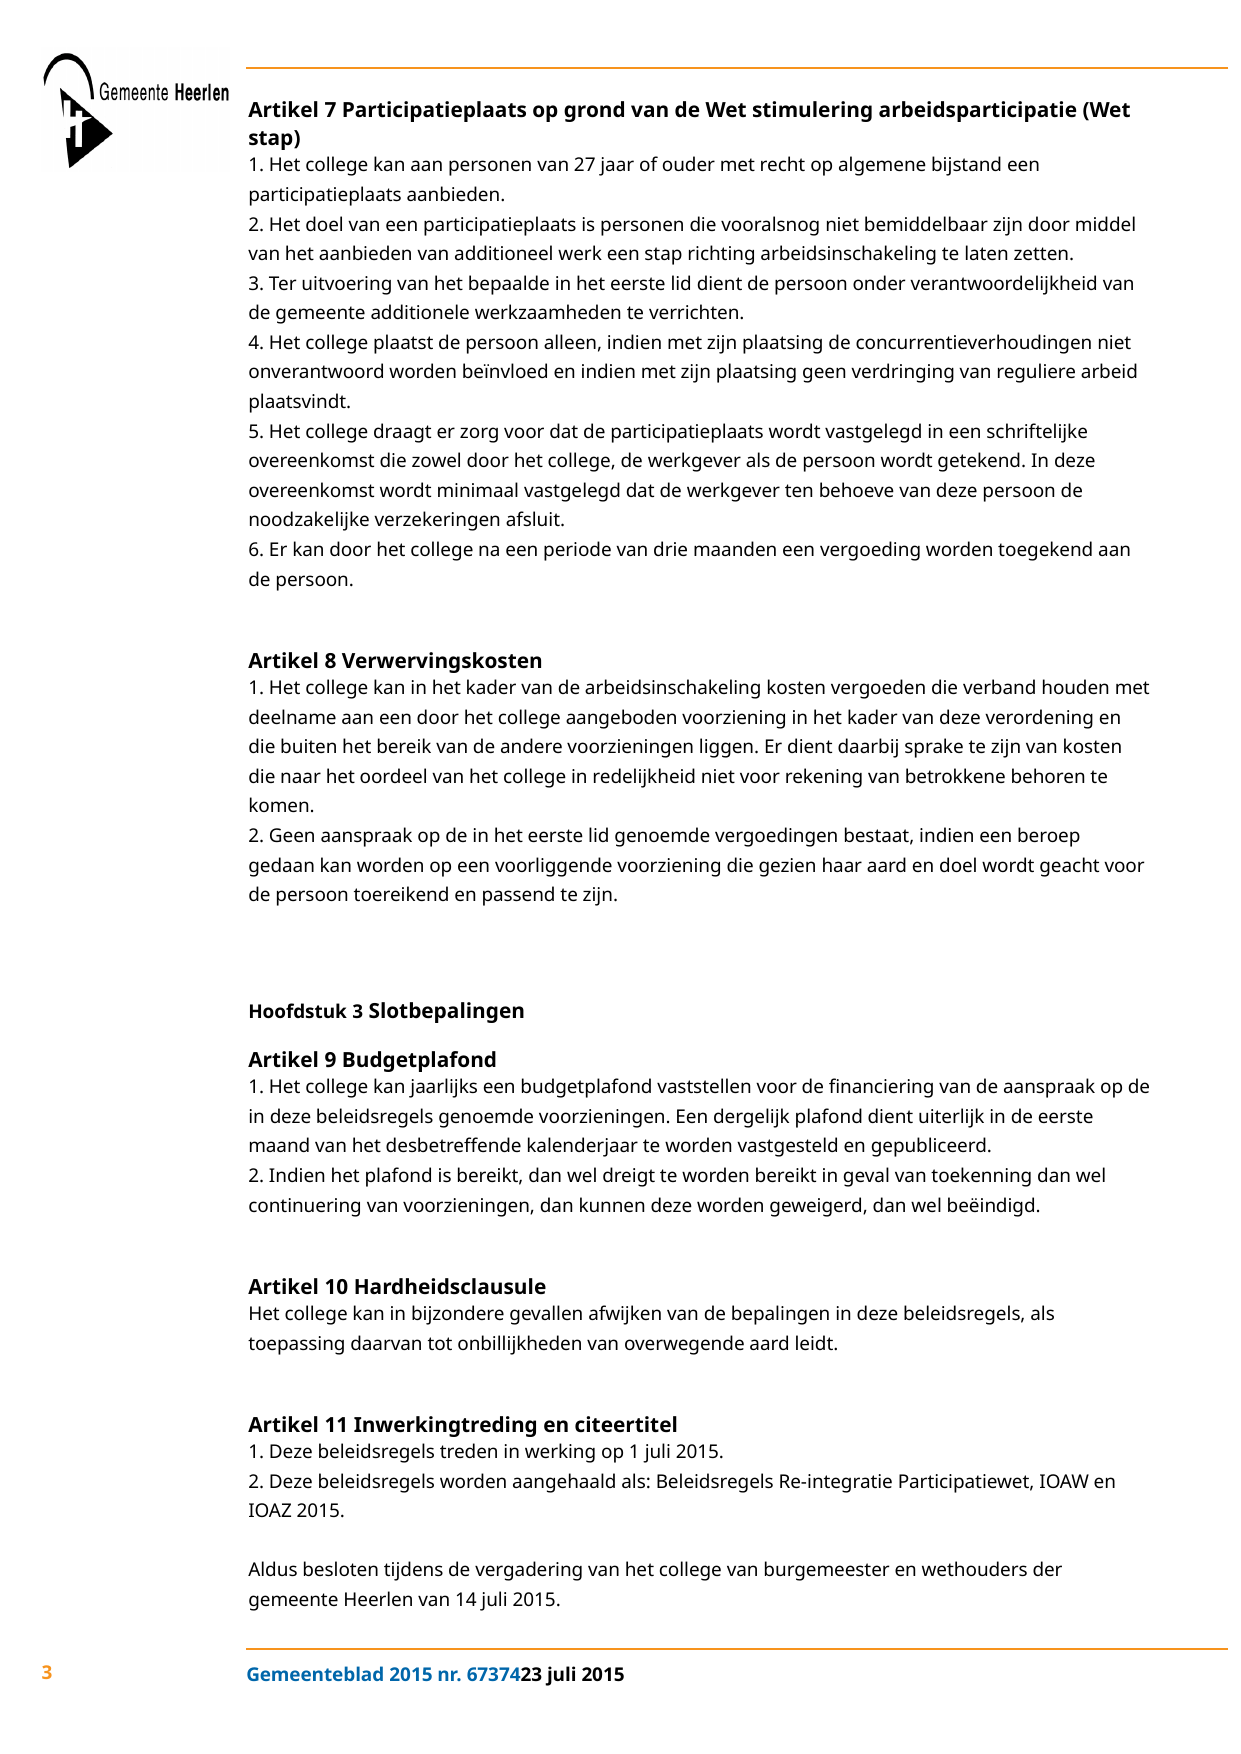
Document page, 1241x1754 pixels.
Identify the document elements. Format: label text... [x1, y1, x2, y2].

text Het college kan in bijzondere gevallen afwijken van de bepalingen in deze beleidsregels, als toepassing daarvan tot onbillijkheden van overwegende aard leidt. [248, 1300, 1152, 1356]
picture [41, 47, 231, 172]
text Artikel 7 Participatieplaats op grond van de Wet stimulering arbeidsparticipatie (Wet stap) [248, 95, 1152, 152]
text 5. Het college draagt er zorg voor dat de participatieplaats wordt vastgelegd in een schriftelijke overeenkomst die zowel door het college, de werkgever als de persoon wordt getekend. In deze overeenkomst wordt minimaal vastgelegd dat de werkgever ten behoeve van deze persoon de noodzakelijke verzekeringen afsluit. [248, 418, 1152, 532]
text Hoofdstuk 3 Slotbepalingen [248, 996, 1152, 1024]
text 1. Het college kan in het kader van de arbeidsinschakeling kosten vergoeden die verband houden met deelname aan een door het college aangeboden voorziening in het kader van deze verordening en die buiten het bereik van de andere voorzieningen liggen. Er dient daarbij sprake te zijn van kosten die naar het oordeel van het college in redelijkheid niet voor rekening van betrokkene behoren te komen. [248, 674, 1152, 818]
text 6. Er kan door het college na een periode van drie maanden een vergoeding worden toegekend aan de persoon. [248, 536, 1152, 592]
text 3. Ter uitvoering van het bepaalde in het eerste lid dient de persoon onder verantwoordelijkheid van de gemeente additionele werkzaamheden te verrichten. [248, 270, 1152, 325]
text 1. Deze beleidsregels treden in werking op 1 juli 2015. [248, 1438, 1152, 1464]
text 4. Het college plaatst de persoon alleen, indien met zijn plaatsing de concurrentieverhoudingen niet onverantwoord worden beïnvloed en indien met zijn plaatsing geen verdringing van reguliere arbeid plaatsvindt. [248, 329, 1152, 414]
text Artikel 11 Inwerkingtreding en citeertitel [248, 1410, 1152, 1438]
text 2. Indien het plafond is bereikt, dan wel dreigt te worden bereikt in geval van toekenning dan wel continuering van voorzieningen, dan kunnen deze worden geweigerd, dan wel beëindigd. [248, 1162, 1152, 1218]
text 1. Het college kan aan personen van 27 jaar of ouder met recht op algemene bijstand een participatieplaats aanbieden. [248, 152, 1152, 207]
text 2. Deze beleidsregels worden aangehaald als: Beleidsregels Re-integratie Participatiewet, IOAW en IOAZ 2015. [248, 1468, 1152, 1523]
text Artikel 8 Verwervingskosten [248, 646, 1152, 674]
text 2. Het doel van een participatieplaats is personen die vooralsnog niet bemiddelbaar zijn door middel van het aanbieden van additioneel werk een stap richting arbeidsinschakeling te laten zetten. [248, 211, 1152, 266]
text 1. Het college kan jaarlijks een budgetplafond vaststellen voor de financiering van de aanspraak op de in deze beleidsregels genoemde voorzieningen. Een dergelijk plafond dient uiterlijk in de eerste maand van het desbetreffende kalenderjaar te worden vastgesteld en gepubliceerd. [248, 1073, 1152, 1158]
text 2. Geen aanspraak op de in het eerste lid genoemde vergoedingen bestaat, indien een beroep gedaan kan worden op een voorliggende voorziening die gezien haar aard en doel wordt geacht voor de persoon toereikend en passend te zijn. [248, 822, 1152, 907]
text Aldus besloten tijdens de vergadering van het college van burgemeester en wethouders der gemeente Heerlen van 14 juli 2015. [248, 1557, 1152, 1612]
text Artikel 10 Hardheidsclausule [248, 1272, 1152, 1300]
text Artikel 9 Budgetplafond [248, 1045, 1152, 1073]
